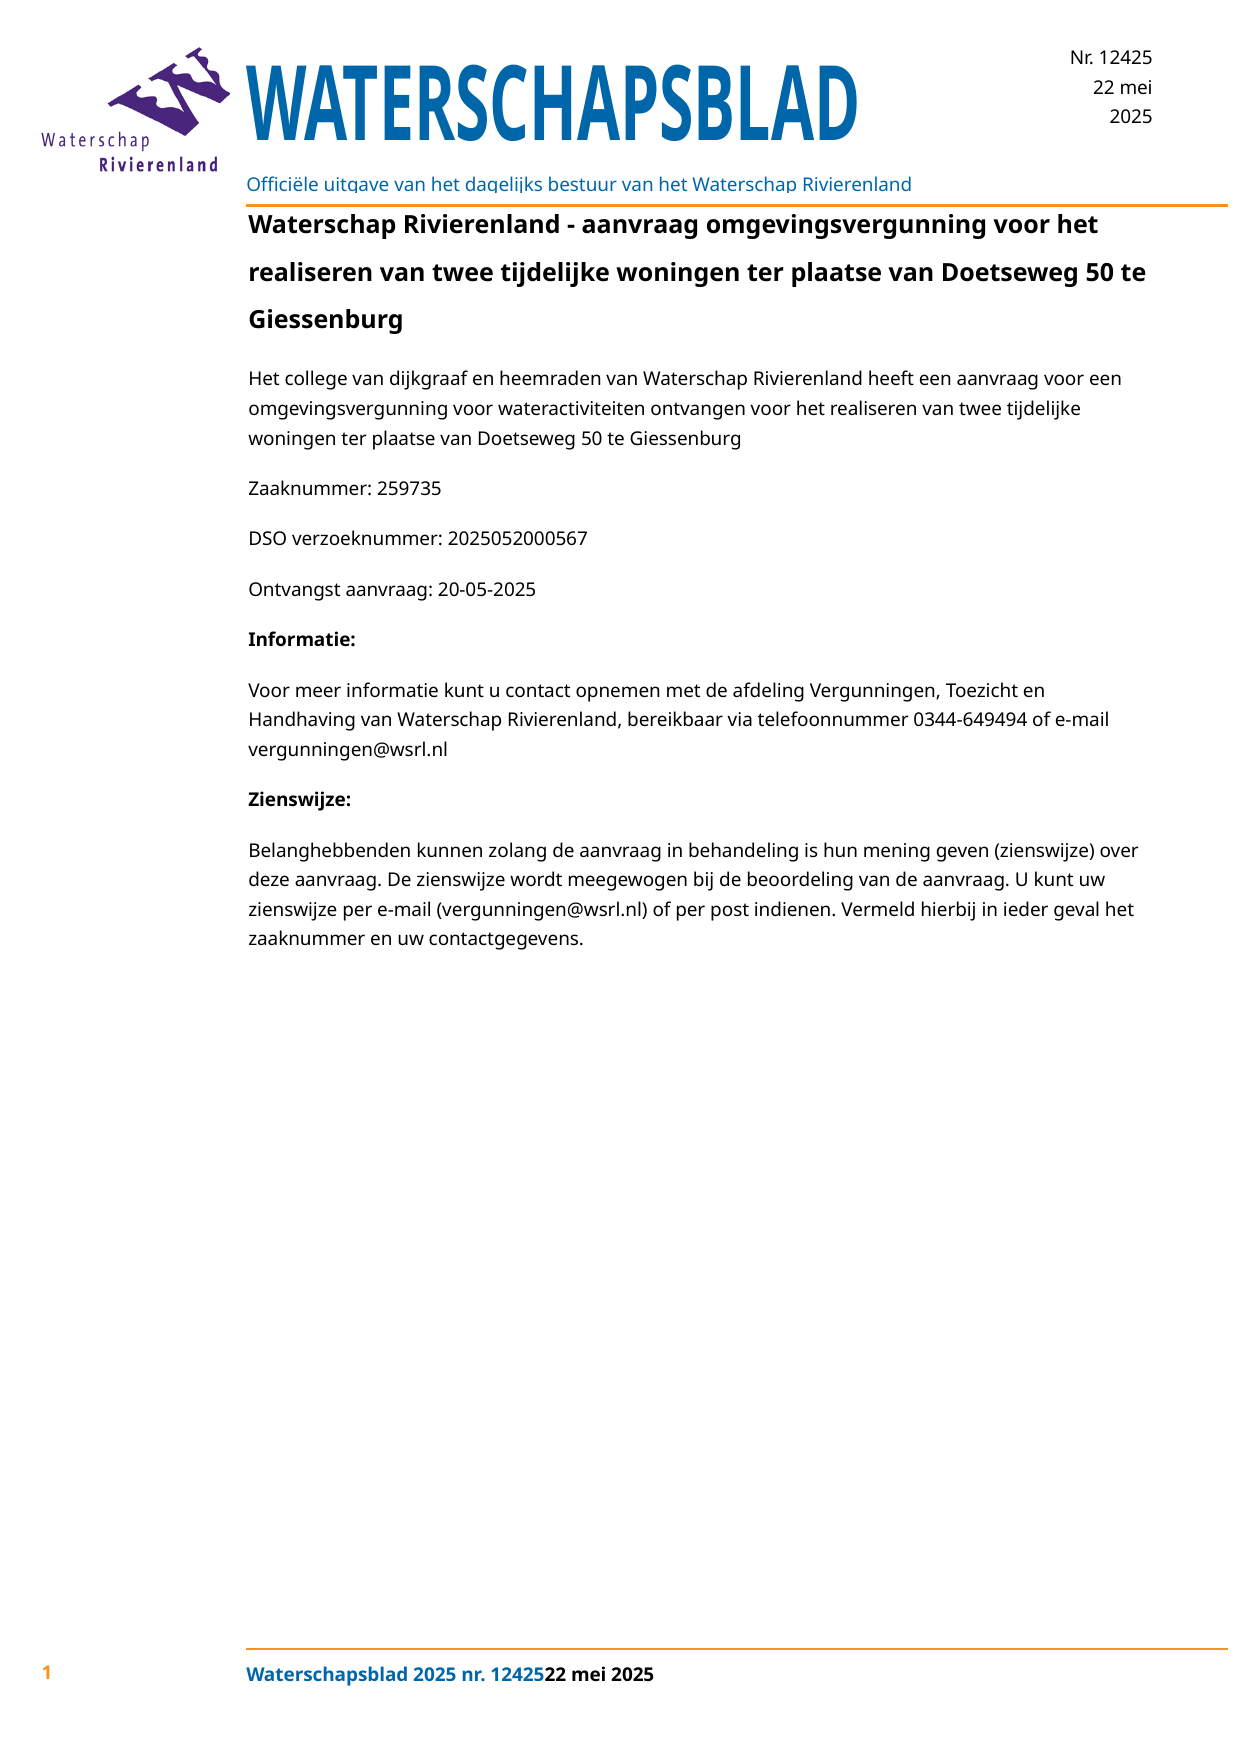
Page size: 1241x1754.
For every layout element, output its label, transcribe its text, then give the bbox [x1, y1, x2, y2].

text Voor meer informatie kunt u contact opnemen met de afdeling Vergunningen, Toezicht en Handhaving van Waterschap Rivierenland, bereikbaar via telefoonnummer 0344-649494 of e-mail vergunningen@wsrl.nl [248, 677, 1152, 762]
text Zienswijze: [248, 786, 1152, 812]
text Belanghebbenden kunnen zolang de aanvraag in behandeling is hun mening geven (zienswijze) over deze aanvraag. De zienswijze wordt meegewogen bij de beoordeling van de aanvraag. U kunt uw zienswijze per e-mail (vergunningen@wsrl.nl) of per post indienen. Vermeld hierbij in ieder geval het zaaknummer en uw contactgegevens. [248, 837, 1152, 951]
text Zaaknummer: 259735 [248, 475, 1152, 501]
picture [41, 47, 231, 172]
text DSO verzoeknummer: 2025052000567 [248, 526, 1152, 551]
text Het college van dijkgraaf en heemraden van Waterschap Rivierenland heeft een aanvraag voor een omgevingsvergunning voor wateractiviteiten ontvangen voor het realiseren van twee tijdelijke woningen ter plaatse van Doetseweg 50 te Giessenburg [248, 366, 1152, 450]
text Waterschap Rivierenland - aanvraag omgevingsvergunning voor het realiseren van twee tijdelijke woningen ter plaatse van Doetseweg 50 te Giessenburg [248, 207, 1152, 336]
text Informatie: [248, 626, 1152, 652]
text Ontvangst aanvraag: 20-05-2025 [248, 576, 1152, 602]
